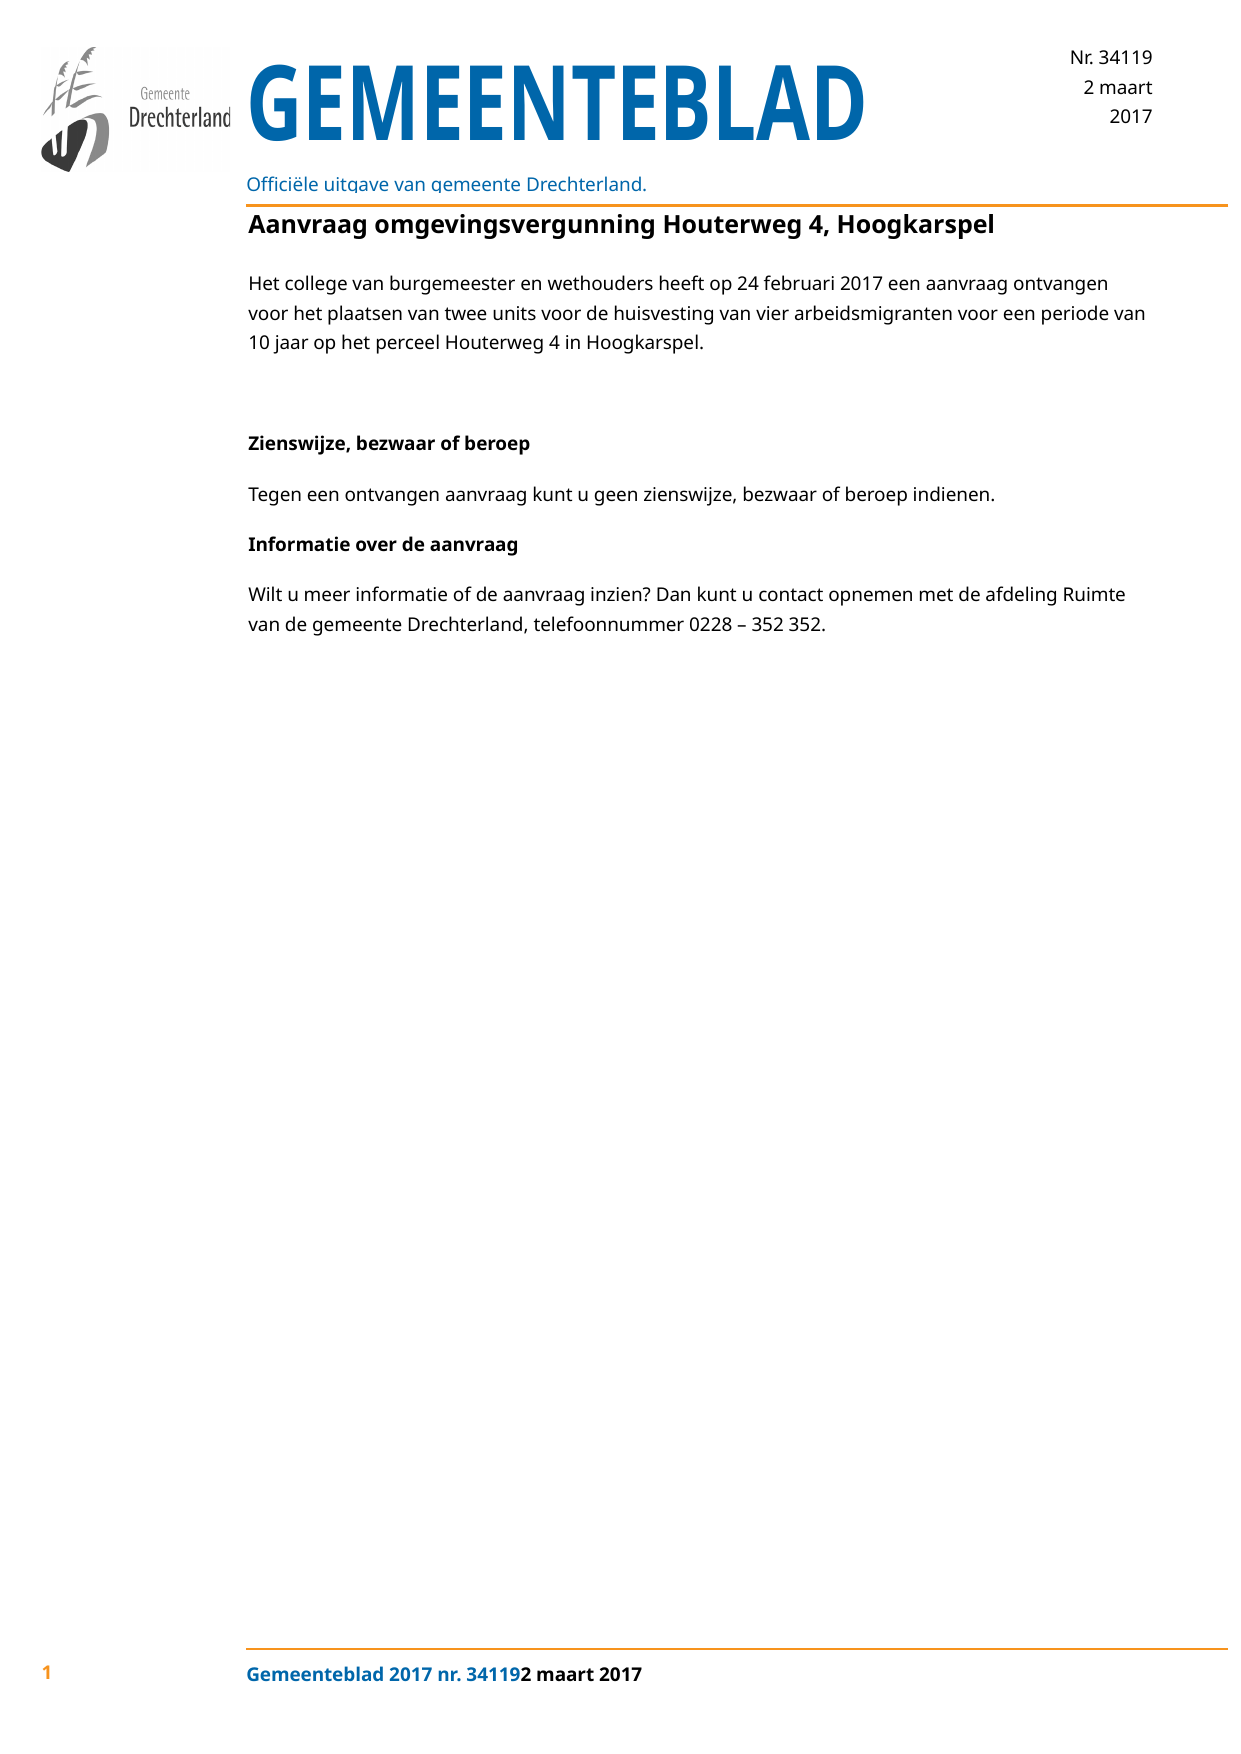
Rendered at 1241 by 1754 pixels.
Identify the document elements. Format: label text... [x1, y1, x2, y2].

picture [41, 47, 231, 172]
text Zienswijze, bezwaar of beroep [248, 430, 1152, 456]
text Tegen een ontvangen aanvraag kunt u geen zienswijze, bezwaar of beroep indienen. [248, 481, 1152, 506]
text Het college van burgemeester en wethouders heeft op 24 februari 2017 een aanvraag ontvangen voor het plaatsen van twee units voor de huisvesting van vier arbeidsmigranten voor een periode van 10 jaar op het perceel Houterweg 4 in Hoogkarspel. [248, 270, 1152, 355]
text Aanvraag omgevingsvergunning Houterweg 4, Hoogkarspel [248, 207, 1152, 241]
text Informatie over de aanvraag [248, 531, 1152, 557]
text Wilt u meer informatie of de aanvraag inzien? Dan kunt u contact opnemen met de afdeling Ruimte van de gemeente Drechterland, telefoonnummer 0228 – 352 352. [248, 582, 1152, 637]
